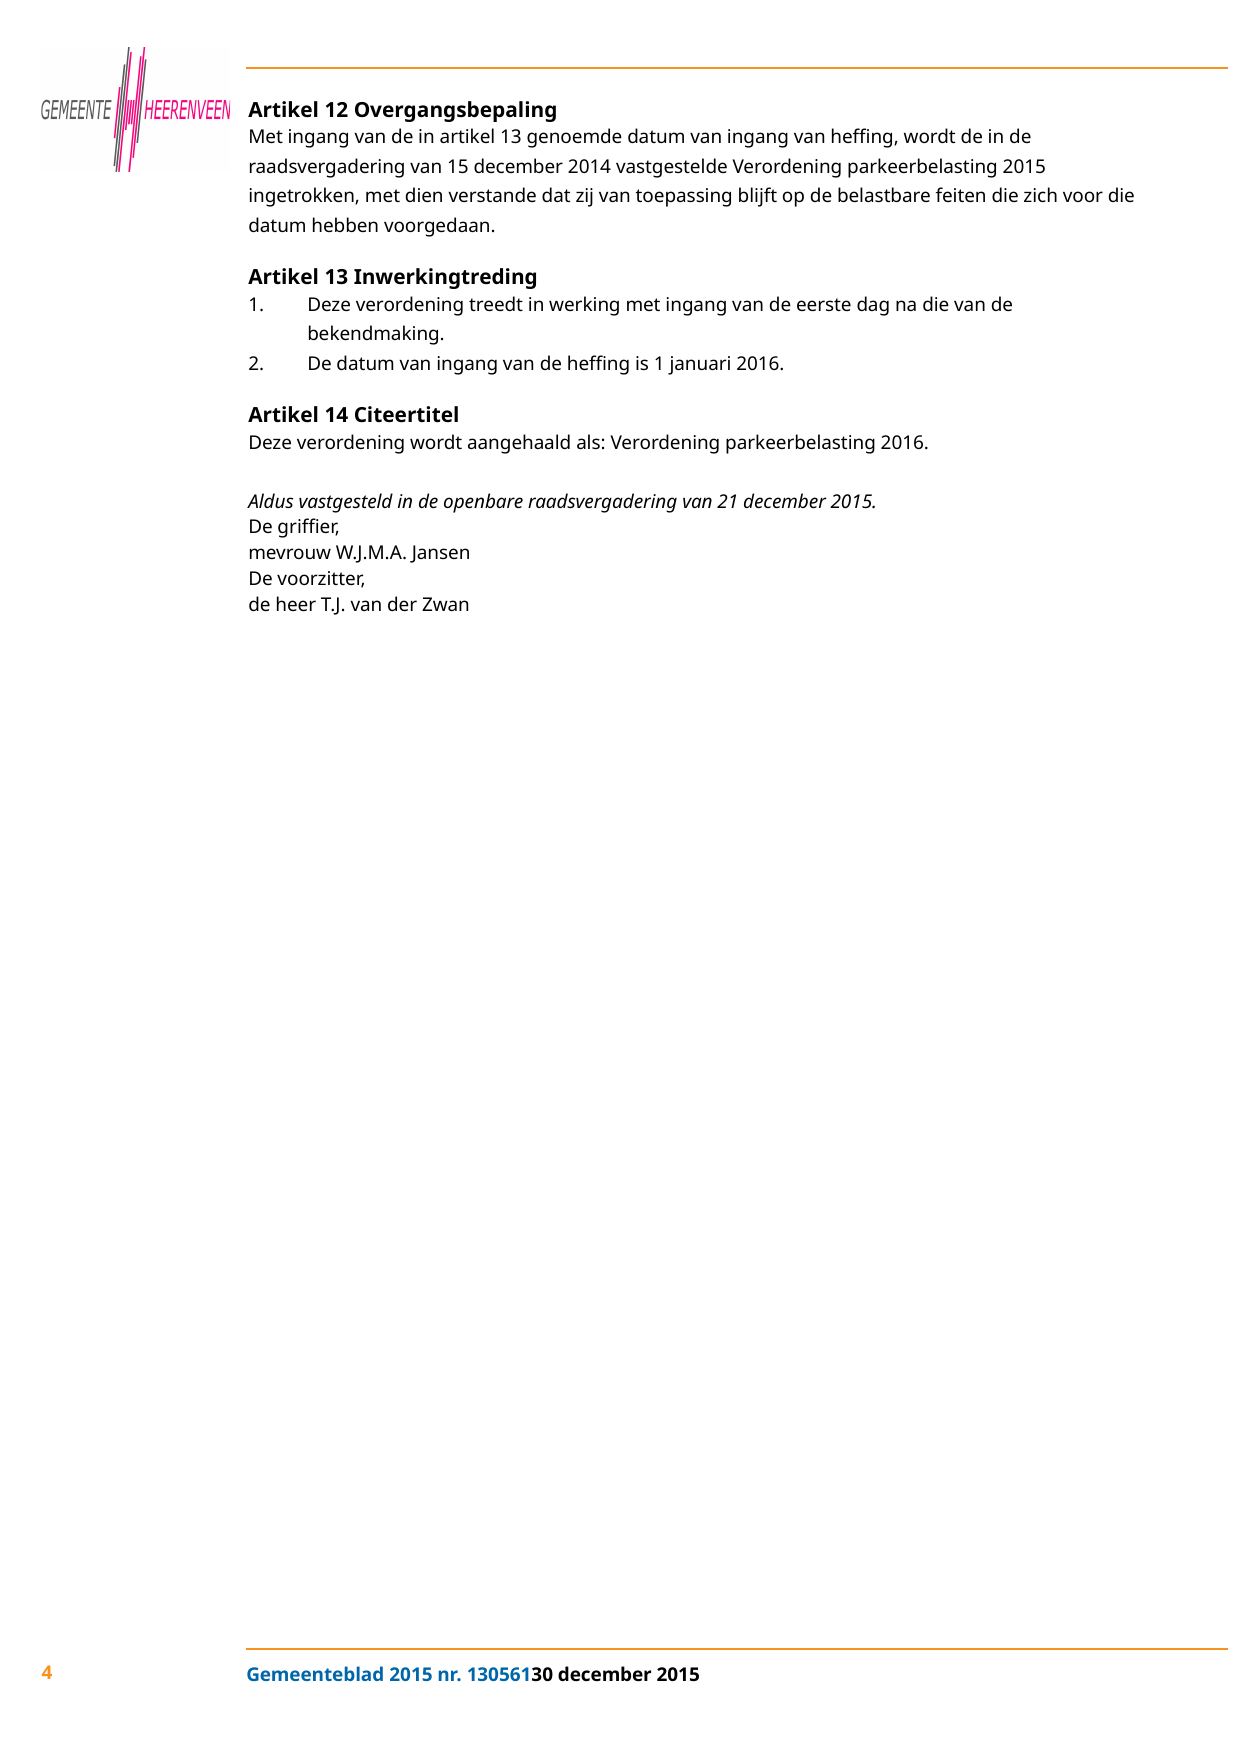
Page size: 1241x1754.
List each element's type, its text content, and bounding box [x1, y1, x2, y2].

text De voorzitter, [248, 565, 1152, 591]
text Artikel 14 Citeertitel [248, 400, 1152, 429]
text Aldus vastgesteld in de openbare raadsvergadering van 21 december 2015. [248, 488, 1152, 514]
text mevrouw W.J.M.A. Jansen [248, 539, 1152, 565]
list De datum van ingang van de heffing is 1 januari 2016. [248, 350, 1152, 376]
text de heer T.J. van der Zwan [248, 591, 1152, 617]
text De griffier, [248, 514, 1152, 539]
text Deze verordening wordt aangehaald als: Verordening parkeerbelasting 2016. [248, 429, 1152, 454]
text Artikel 12 Overgangsbepaling [248, 95, 1152, 123]
text Artikel 13 Inwerkingtreding [248, 262, 1152, 291]
text Met ingang van de in artikel 13 genoemde datum van ingang van heffing, wordt de in de raadsvergadering van 15 december 2014 vastgestelde Verordening parkeerbelasting 2015 ingetrokken, met dien verstande dat zij van toepassing blijft op de belastbare feiten die zich voor die datum hebben voorgedaan. [248, 123, 1152, 238]
picture [41, 47, 231, 172]
list Deze verordening treedt in werking met ingang van de eerste dag na die van de bekendmaking. [248, 291, 1152, 346]
